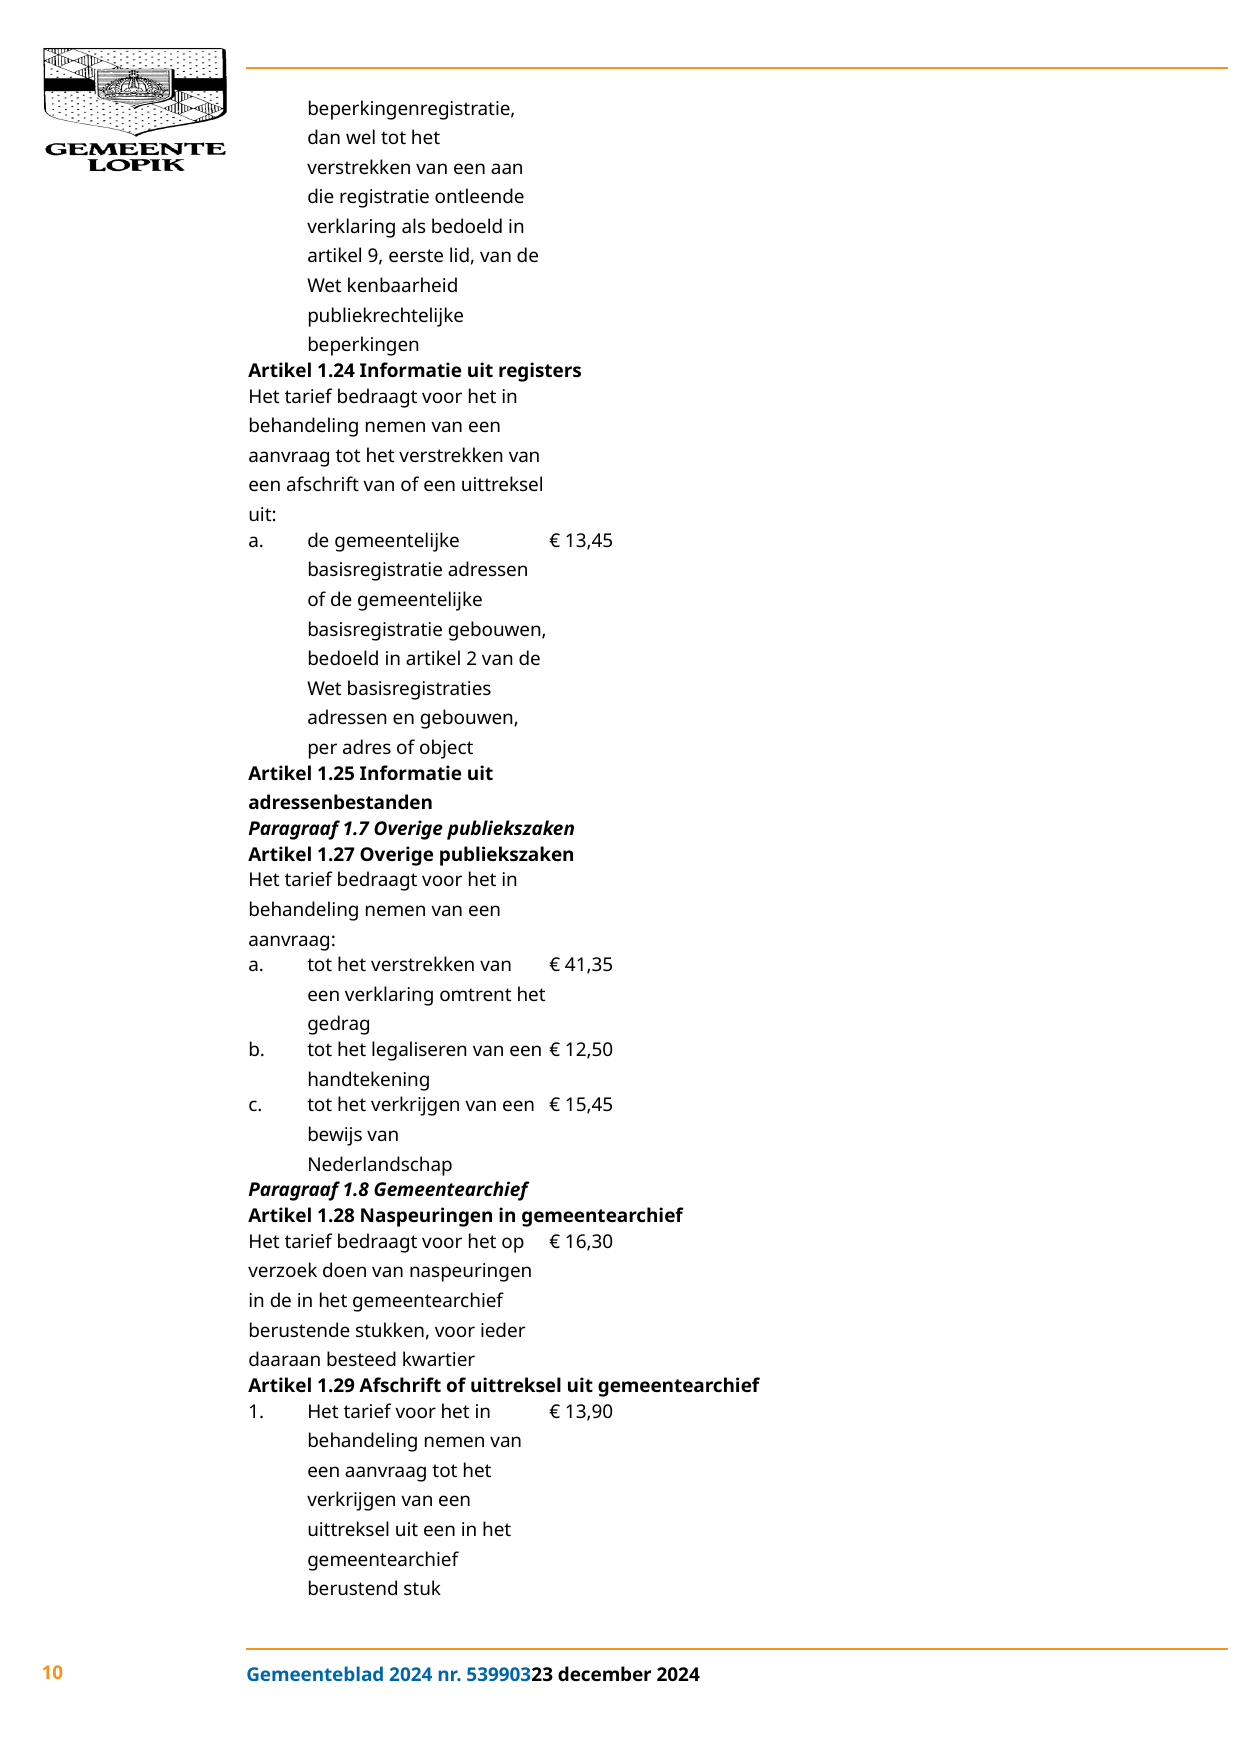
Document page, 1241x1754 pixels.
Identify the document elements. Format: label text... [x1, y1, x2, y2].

picture [41, 47, 231, 172]
table_cell Artikel 1.24 Informatie uit registers [248, 357, 850, 383]
table_cell [850, 760, 1152, 815]
table_cell [850, 1036, 1152, 1092]
table_cell [850, 1092, 1152, 1177]
table_cell Artikel 1.29 Afschrift of uittreksel uit gemeentearchief [248, 1372, 850, 1398]
table_cell Artikel 1.25 Informatie uit adressenbestanden [248, 760, 549, 815]
table_cell [850, 1177, 1152, 1202]
table_cell Het tarief bedraagt voor het in behandeling nemen van een aanvraag tot het verstrekken van een afschrift van of een uittreksel uit: [248, 383, 549, 527]
table_cell € 15,45 [549, 1092, 850, 1177]
table_cell Paragraaf 1.7 Overige publiekszaken [248, 815, 850, 841]
table_cell [850, 383, 1152, 527]
table_cell tot het legaliseren van een handtekening [248, 1036, 549, 1092]
table_cell [850, 951, 1152, 1036]
table_cell tot het verstrekken van een verklaring omtrent het gedrag [248, 951, 549, 1036]
table_cell Het tarief voor het in behandeling nemen van een aanvraag tot het verkrijgen van een uittreksel uit een in het gemeentearchief berustend stuk [248, 1398, 549, 1601]
table_cell [850, 815, 1152, 841]
table_cell de gemeentelijke basisregistratie adressen of de gemeentelijke basisregistratie gebouwen, bedoeld in artikel 2 van de Wet basisregistraties adressen en gebouwen, per adres of object [248, 527, 549, 760]
table_cell € 13,45 [549, 527, 850, 760]
table_cell [850, 527, 1152, 760]
table_cell € 13,90 [549, 1398, 850, 1601]
table_cell [549, 760, 850, 815]
table_cell € 41,35 [549, 951, 850, 1036]
table_cell [850, 357, 1152, 383]
table_cell tot het verkrijgen van een bewijs van Nederlandschap [248, 1092, 549, 1177]
table_cell [850, 95, 1152, 357]
table_cell [549, 383, 850, 527]
table_cell [850, 1202, 1152, 1228]
table_cell beperkingenregistratie, dan wel tot het verstrekken van een aan die registratie ontleende verklaring als bedoeld in artikel 9, eerste lid, van de Wet kenbaarheid publiekrechtelijke beperkingen [248, 95, 549, 357]
table_cell [549, 95, 850, 357]
table_cell [850, 1228, 1152, 1372]
table_cell [549, 867, 850, 951]
table_cell Artikel 1.28 Naspeuringen in gemeentearchief [248, 1202, 850, 1228]
table_cell [850, 867, 1152, 951]
table_cell Het tarief bedraagt voor het in behandeling nemen van een aanvraag: [248, 867, 549, 951]
table_cell [850, 841, 1152, 867]
table_cell Het tarief bedraagt voor het op verzoek doen van naspeuringen in de in het gemeentearchief berustende stukken, voor ieder daaraan besteed kwartier [248, 1228, 549, 1372]
table_cell € 12,50 [549, 1036, 850, 1092]
table_cell [850, 1398, 1152, 1601]
table_cell € 16,30 [549, 1228, 850, 1372]
table_cell Artikel 1.27 Overige publiekszaken [248, 841, 850, 867]
table_cell Paragraaf 1.8 Gemeentearchief [248, 1177, 850, 1202]
table_cell [850, 1372, 1152, 1398]
